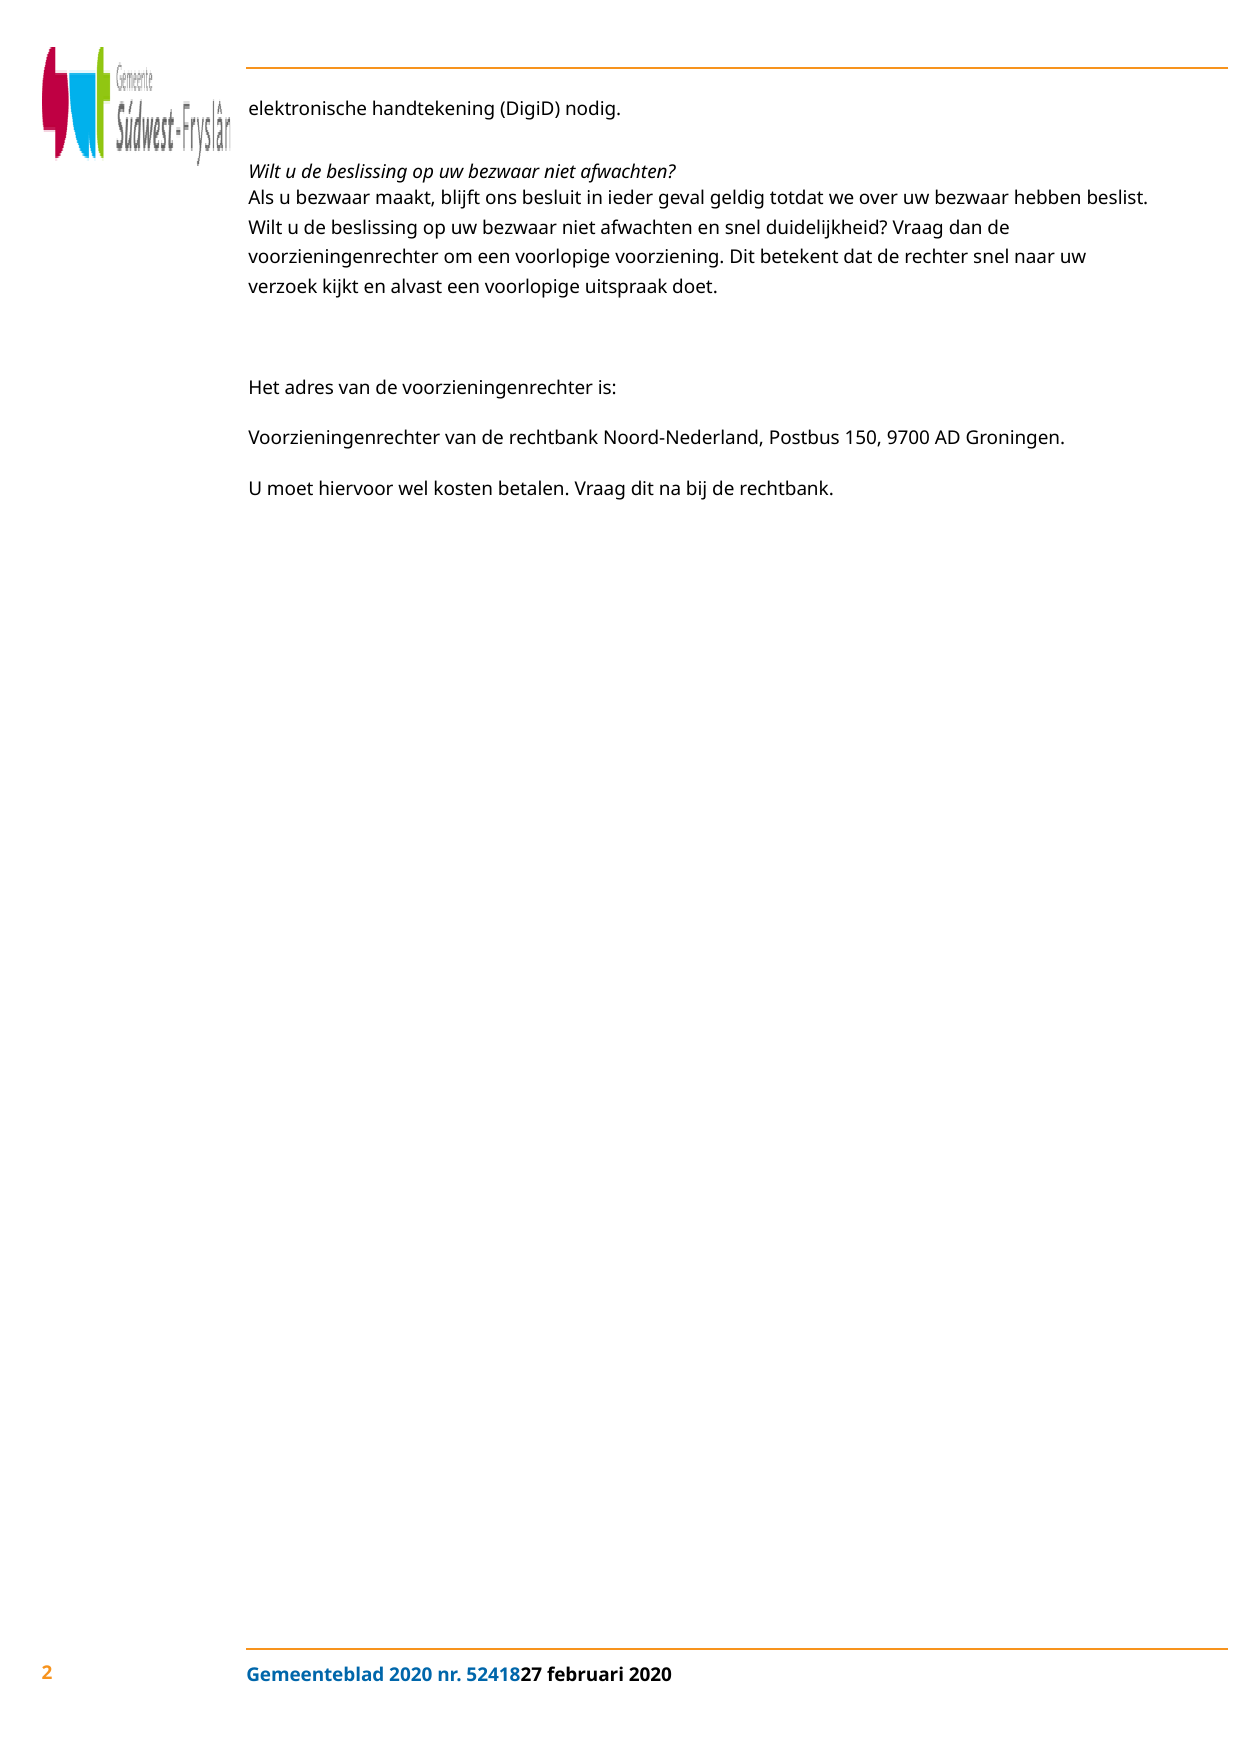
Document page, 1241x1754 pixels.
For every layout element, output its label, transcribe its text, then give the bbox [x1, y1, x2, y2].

text elektronische handtekening (DigiD) nodig. [248, 95, 1152, 121]
text Als u bezwaar maakt, blijft ons besluit in ieder geval geldig totdat we over uw bezwaar hebben beslist. Wilt u de beslissing op uw bezwaar niet afwachten en snel duidelijkheid? Vraag dan de voorzieningenrechter om een voorlopige voorziening. Dit betekent dat de rechter snel naar uw verzoek kijkt en alvast een voorlopige uitspraak doet. [248, 184, 1152, 299]
text U moet hiervoor wel kosten betalen. Vraag dit na bij de rechtbank. [248, 475, 1152, 501]
picture [41, 47, 231, 172]
text Wilt u de beslissing op uw bezwaar niet afwachten? [248, 159, 1152, 184]
text Het adres van de voorzieningenrechter is: [248, 374, 1152, 400]
text Voorzieningenrechter van de rechtbank Noord-Nederland, Postbus 150, 9700 AD Groningen. [248, 424, 1152, 450]
